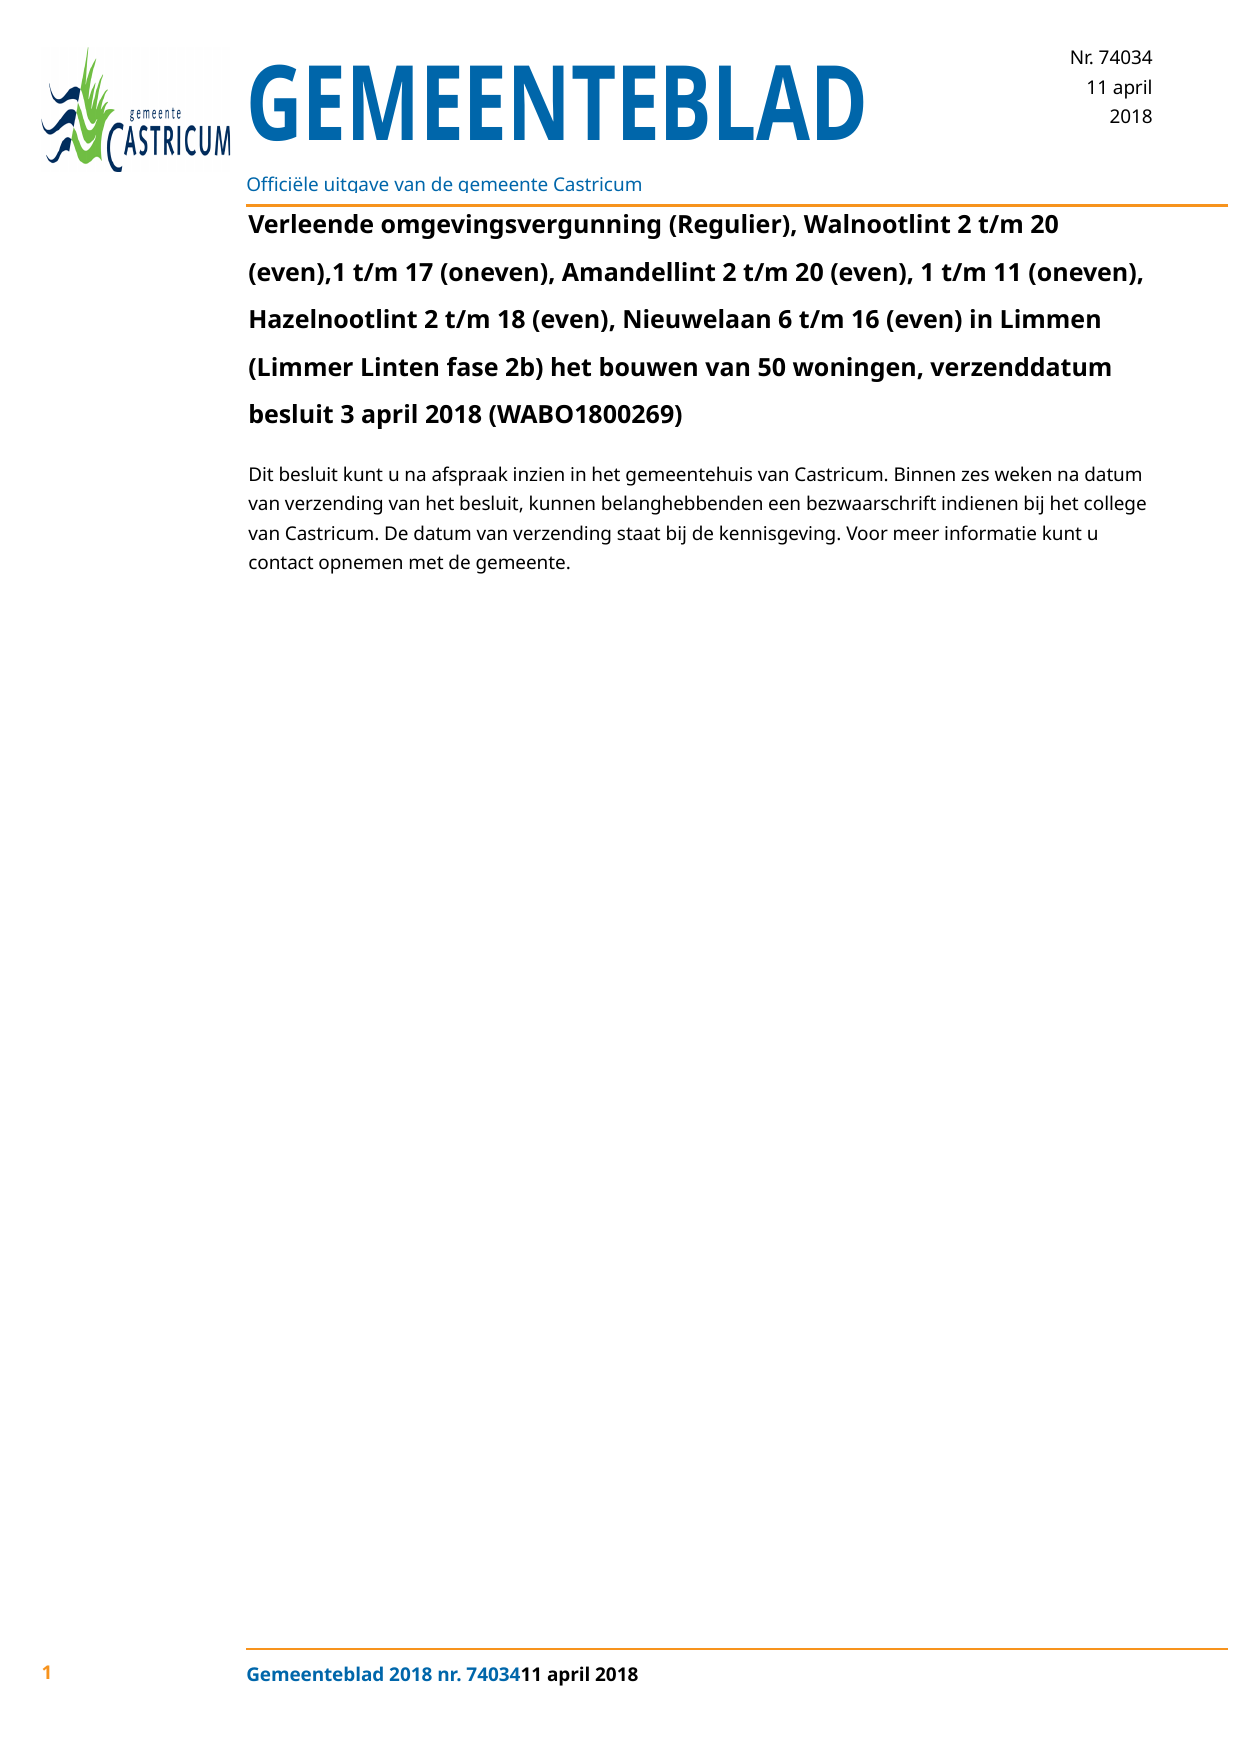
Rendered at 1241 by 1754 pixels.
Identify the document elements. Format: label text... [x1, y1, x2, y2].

text Dit besluit kunt u na afspraak inzien in het gemeentehuis van Castricum. Binnen zes weken na datum van verzending van het besluit, kunnen belanghebbenden een bezwaarschrift indienen bij het college van Castricum. De datum van verzending staat bij de kennisgeving. Voor meer informatie kunt u contact opnemen met de gemeente. [248, 461, 1152, 575]
text Verleende omgevingsvergunning (Regulier), Walnootlint 2 t/m 20 (even),1 t/m 17 (oneven), Amandellint 2 t/m 20 (even), 1 t/m 11 (oneven), Hazelnootlint 2 t/m 18 (even), Nieuwelaan 6 t/m 16 (even) in Limmen (Limmer Linten fase 2b) het bouwen van 50 woningen, verzenddatum besluit 3 april 2018 (WABO1800269) [248, 207, 1152, 431]
picture [41, 47, 231, 172]
